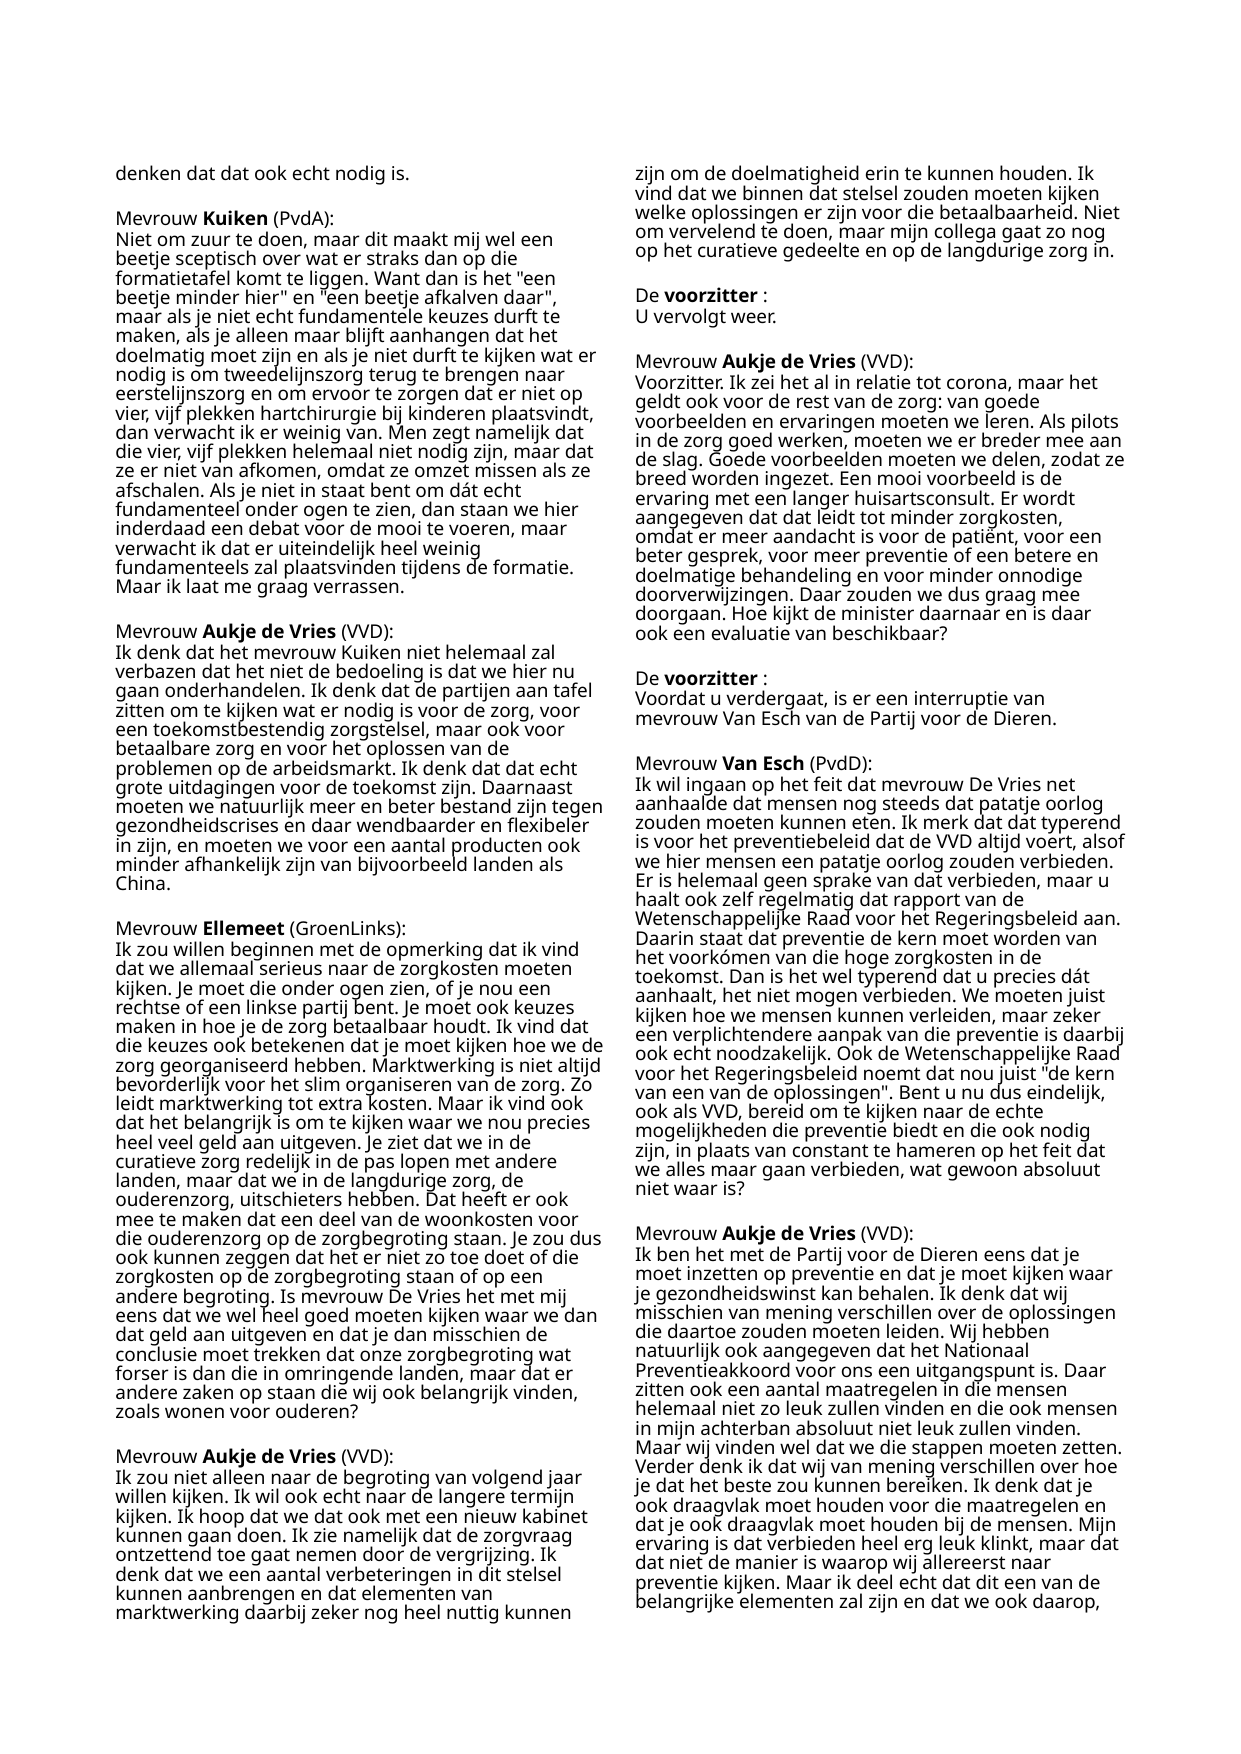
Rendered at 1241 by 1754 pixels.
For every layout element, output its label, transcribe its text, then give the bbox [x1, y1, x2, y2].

text Mevrouw Aukje de Vries (VVD): [635, 348, 1125, 374]
text U vervolgt weer. [635, 308, 1125, 327]
text denken dat dat ook echt nodig is. [115, 165, 605, 184]
text Mevrouw Aukje de Vries (VVD): [115, 618, 605, 644]
text Mevrouw Kuiken (PvdA): [115, 205, 605, 231]
text Mevrouw Ellemeet (GroenLinks): [115, 915, 605, 941]
text Mevrouw Aukje de Vries (VVD): [115, 1443, 605, 1469]
text De voorzitter : [635, 665, 1125, 690]
text Ik denk dat het mevrouw Kuiken niet helemaal zal verbazen dat het niet de bedoeling is dat we hier nu gaan onderhandelen. Ik denk dat de partijen aan tafel zitten om te kijken wat er nodig is voor de zorg, voor een toekomstbestendig zorgstelsel, maar ook voor betaalbare zorg en voor het oplossen van de problemen op de arbeidsmarkt. Ik denk dat dat echt grote uitdagingen voor de toekomst zijn. Daarnaast moeten we natuurlijk meer en beter bestand zijn tegen gezondheidscrises en daar wendbaarder en flexibeler in zijn, en moeten we voor een aantal producten ook minder afhankelijk zijn van bijvoorbeeld landen als China. [115, 644, 605, 894]
text Ik wil ingaan op het feit dat mevrouw De Vries net aanhaalde dat mensen nog steeds dat patatje oorlog zouden moeten kunnen eten. Ik merk dat dat typerend is voor het preventiebeleid dat de VVD altijd voert, alsof we hier mensen een patatje oorlog zouden verbieden. Er is helemaal geen sprake van dat verbieden, maar u haalt ook zelf regelmatig dat rapport van de Wetenschappelijke Raad voor het Regeringsbeleid aan. Daarin staat dat preventie de kern moet worden van het voorkómen van die hoge zorgkosten in de toekomst. Dan is het wel typerend dat u precies dát aanhaalt, het niet mogen verbieden. We moeten juist kijken hoe we mensen kunnen verleiden, maar zeker een verplichtendere aanpak van die preventie is daarbij ook echt noodzakelijk. Ook de Wetenschappelijke Raad voor het Regeringsbeleid noemt dat nou juist "de kern van een van de oplossingen". Bent u nu dus eindelijk, ook als VVD, bereid om te kijken naar de echte mogelijkheden die preventie biedt en die ook nodig zijn, in plaats van constant te hameren op het feit dat we alles maar gaan verbieden, wat gewoon absoluut niet waar is? [635, 776, 1125, 1199]
text Ik zou niet alleen naar de begroting van volgend jaar willen kijken. Ik wil ook echt naar de langere termijn kijken. Ik hoop dat we dat ook met een nieuw kabinet kunnen gaan doen. Ik zie namelijk dat de zorgvraag ontzettend toe gaat nemen door de vergrijzing. Ik denk dat we een aantal verbeteringen in dit stelsel kunnen aanbrengen en dat elementen van marktwerking daarbij zeker nog heel nuttig kunnen [115, 1469, 605, 1623]
text Ik zou willen beginnen met de opmerking dat ik vind dat we allemaal serieus naar de zorgkosten moeten kijken. Je moet die onder ogen zien, of je nou een rechtse of een linkse partij bent. Je moet ook keuzes maken in hoe je de zorg betaalbaar houdt. Ik vind dat die keuzes ook betekenen dat je moet kijken hoe we de zorg georganiseerd hebben. Marktwerking is niet altijd bevorderlijk voor het slim organiseren van de zorg. Zo leidt marktwerking tot extra kosten. Maar ik vind ook dat het belangrijk is om te kijken waar we nou precies heel veel geld aan uitgeven. Je ziet dat we in de curatieve zorg redelijk in de pas lopen met andere landen, maar dat we in de langdurige zorg, de ouderenzorg, uitschieters hebben. Dat heeft er ook mee te maken dat een deel van de woonkosten voor die ouderenzorg op de zorgbegroting staan. Je zou dus ook kunnen zeggen dat het er niet zo toe doet of die zorgkosten op de zorgbegroting staan of op een andere begroting. Is mevrouw De Vries het met mij eens dat we wel heel goed moeten kijken waar we dan dat geld aan uitgeven en dat je dan misschien de conclusie moet trekken dat onze zorgbegroting wat forser is dan die in omringende landen, maar dat er andere zaken op staan die wij ook belangrijk vinden, zoals wonen voor ouderen? [115, 941, 605, 1423]
text Mevrouw Aukje de Vries (VVD): [635, 1220, 1125, 1246]
text Niet om zuur te doen, maar dit maakt mij wel een beetje sceptisch over wat er straks dan op die formatietafel komt te liggen. Want dan is het "een beetje minder hier" en "een beetje afkalven daar", maar als je niet echt fundamentele keuzes durft te maken, als je alleen maar blijft aanhangen dat het doelmatig moet zijn en als je niet durft te kijken wat er nodig is om tweedelijnszorg terug te brengen naar eerstelijnszorg en om ervoor te zorgen dat er niet op vier, vijf plekken hartchirurgie bij kinderen plaatsvindt, dan verwacht ik er weinig van. Men zegt namelijk dat die vier, vijf plekken helemaal niet nodig zijn, maar dat ze er niet van afkomen, omdat ze omzet missen als ze afschalen. Als je niet in staat bent om dát echt fundamenteel onder ogen te zien, dan staan we hier inderdaad een debat voor de mooi te voeren, maar verwacht ik dat er uiteindelijk heel weinig fundamenteels zal plaatsvinden tijdens de formatie. Maar ik laat me graag verrassen. [115, 231, 605, 597]
text Voorzitter. Ik zei het al in relatie tot corona, maar het geldt ook voor de rest van de zorg: van goede voorbeelden en ervaringen moeten we leren. Als pilots in de zorg goed werken, moeten we er breder mee aan de slag. Goede voorbeelden moeten we delen, zodat ze breed worden ingezet. Een mooi voorbeeld is de ervaring met een langer huisartsconsult. Er wordt aangegeven dat dat leidt tot minder zorgkosten, omdat er meer aandacht is voor de patiënt, voor een beter gesprek, voor meer preventie of een betere en doelmatige behandeling en voor minder onnodige doorverwijzingen. Daar zouden we dus graag mee doorgaan. Hoe kijkt de minister daarnaar en is daar ook een evaluatie van beschikbaar? [635, 374, 1125, 644]
text Ik ben het met de Partij voor de Dieren eens dat je moet inzetten op preventie en dat je moet kijken waar je gezondheidswinst kan behalen. Ik denk dat wij misschien van mening verschillen over de oplossingen die daartoe zouden moeten leiden. Wij hebben natuurlijk ook aangegeven dat het Nationaal Preventieakkoord voor ons een uitgangspunt is. Daar zitten ook een aantal maatregelen in die mensen helemaal niet zo leuk zullen vinden en die ook mensen in mijn achterban absoluut niet leuk zullen vinden. Maar wij vinden wel dat we die stappen moeten zetten. Verder denk ik dat wij van mening verschillen over hoe je dat het beste zou kunnen bereiken. Ik denk dat je ook draagvlak moet houden voor die maatregelen en dat je ook draagvlak moet houden bij de mensen. Mijn ervaring is dat verbieden heel erg leuk klinkt, maar dat dat niet de manier is waarop wij allereerst naar preventie kijken. Maar ik deel echt dat dit een van de belangrijke elementen zal zijn en dat we ook daarop, [635, 1246, 1125, 1612]
text zijn om de doelmatigheid erin te kunnen houden. Ik vind dat we binnen dat stelsel zouden moeten kijken welke oplossingen er zijn voor die betaalbaarheid. Niet om vervelend te doen, maar mijn collega gaat zo nog op het curatieve gedeelte en op de langdurige zorg in. [635, 165, 1125, 262]
text De voorzitter : [635, 282, 1125, 308]
text Mevrouw Van Esch (PvdD): [635, 750, 1125, 776]
text Voordat u verdergaat, is er een interruptie van mevrouw Van Esch van de Partij voor de Dieren. [635, 690, 1125, 729]
